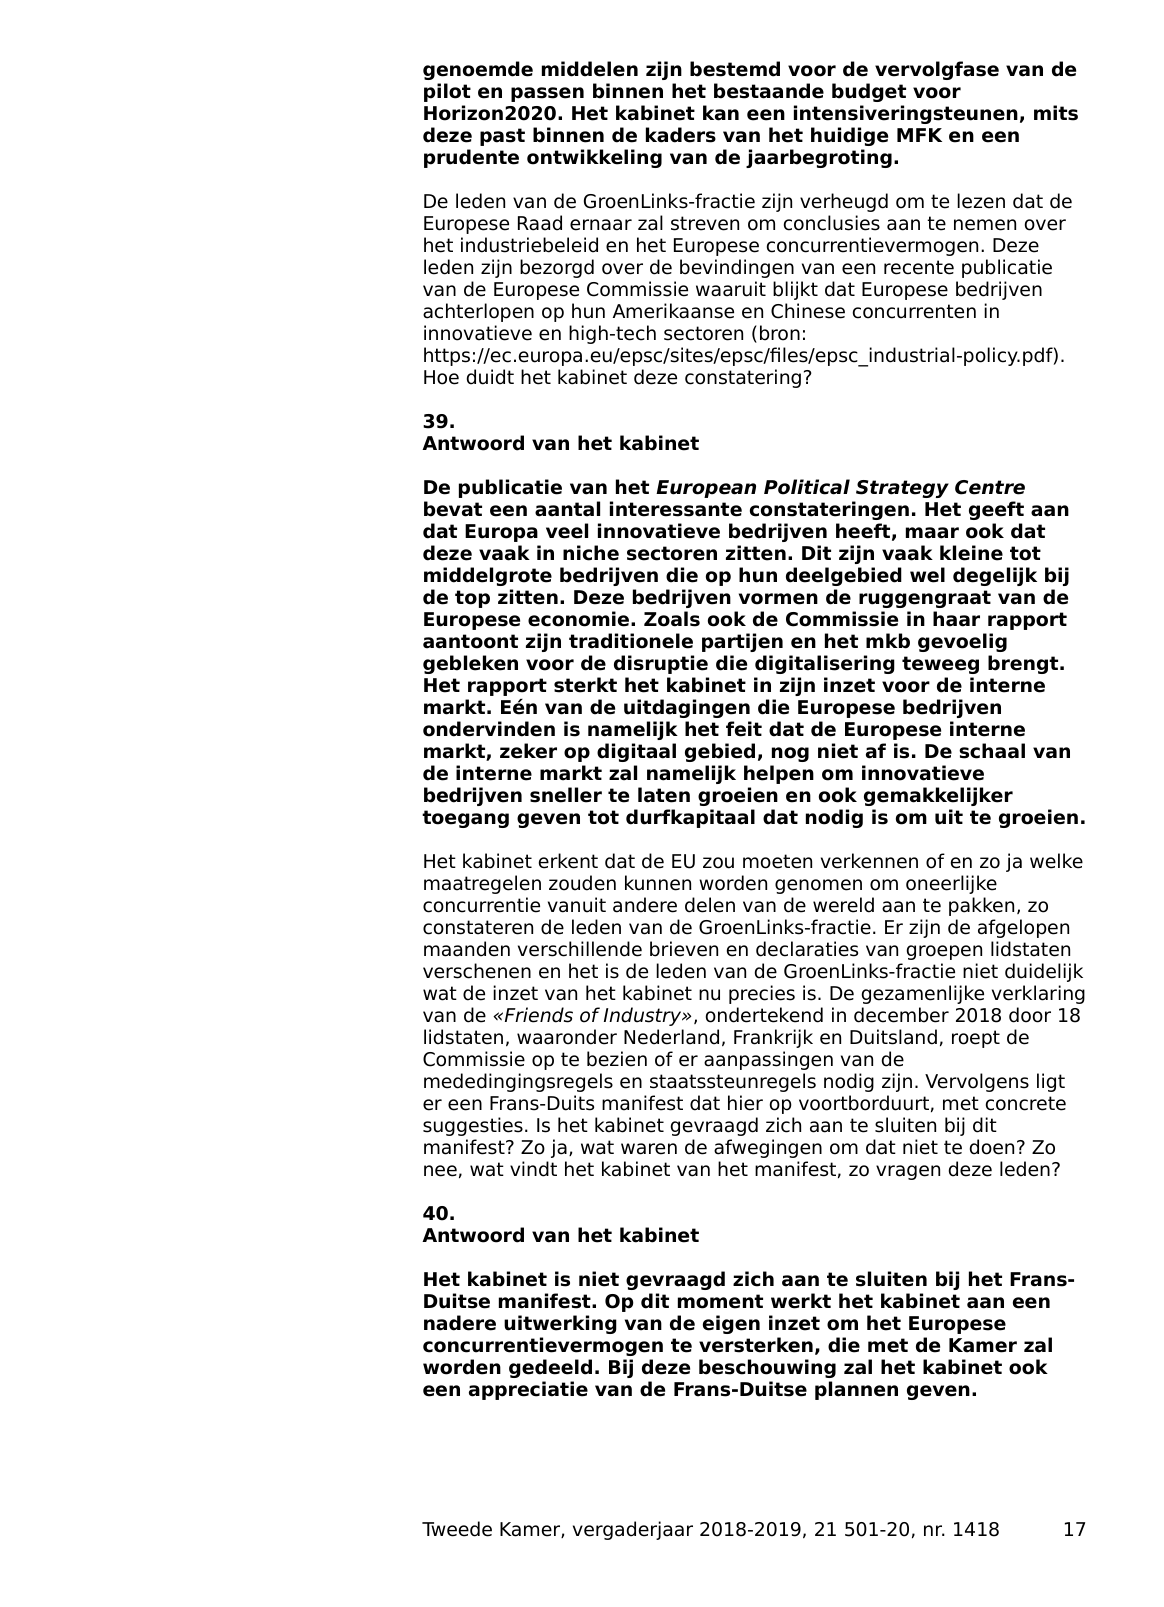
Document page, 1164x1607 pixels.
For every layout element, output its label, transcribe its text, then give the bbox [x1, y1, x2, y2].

text Antwoord van het kabinet [422, 433, 1087, 455]
text De publicatie van het European Political Strategy Centre bevat een aantal interessante constateringen. Het geeft aan dat Europa veel innovatieve bedrijven heeft, maar ook dat deze vaak in niche sectoren zitten. Dit zijn vaak kleine tot middelgrote bedrijven die op hun deelgebied wel degelijk bij de top zitten. Deze bedrijven vormen de ruggengraat van de Europese economie. Zoals ook de Commissie in haar rapport aantoont zijn traditionele partijen en het mkb gevoelig gebleken voor de disruptie die digitalisering teweeg brengt. Het rapport sterkt het kabinet in zijn inzet voor de interne markt. Eén van de uitdagingen die Europese bedrijven ondervinden is namelijk het feit dat de Europese interne markt, zeker op digitaal gebied, nog niet af is. De schaal van de interne markt zal namelijk helpen om innovatieve bedrijven sneller te laten groeien en ook gemakkelijker toegang geven tot durfkapitaal dat nodig is om uit te groeien. [422, 477, 1087, 829]
text 39. [422, 411, 1087, 433]
text Antwoord van het kabinet [422, 1225, 1087, 1247]
text De leden van de GroenLinks-fractie zijn verheugd om te lezen dat de Europese Raad ernaar zal streven om conclusies aan te nemen over het industriebeleid en het Europese concurrentievermogen. Deze leden zijn bezorgd over de bevindingen van een recente publicatie van de Europese Commissie waaruit blijkt dat Europese bedrijven achterlopen op hun Amerikaanse en Chinese concurrenten in innovatieve en high-tech sectoren (bron: https://ec.europa.eu/epsc/sites/epsc/files/epsc_industrial-policy.pdf). Hoe duidt het kabinet deze constatering? [422, 191, 1087, 389]
text Het kabinet erkent dat de EU zou moeten verkennen of en zo ja welke maatregelen zouden kunnen worden genomen om oneerlijke concurrentie vanuit andere delen van de wereld aan te pakken, zo constateren de leden van de GroenLinks-fractie. Er zijn de afgelopen maanden verschillende brieven en declaraties van groepen lidstaten verschenen en het is de leden van de GroenLinks-fractie niet duidelijk wat de inzet van het kabinet nu precies is. De gezamenlijke verklaring van de «Friends of Industry», ondertekend in december 2018 door 18 lidstaten, waaronder Nederland, Frankrijk en Duitsland, roept de Commissie op te bezien of er aanpassingen van de mededingingsregels en staatssteunregels nodig zijn. Vervolgens ligt er een Frans-Duits manifest dat hier op voortborduurt, met concrete suggesties. Is het kabinet gevraagd zich aan te sluiten bij dit manifest? Zo ja, wat waren de afwegingen om dat niet te doen? Zo nee, wat vindt het kabinet van het manifest, zo vragen deze leden? [422, 851, 1087, 1181]
text 40. [422, 1203, 1087, 1225]
text genoemde middelen zijn bestemd voor de vervolgfase van de pilot en passen binnen het bestaande budget voor Horizon2020. Het kabinet kan een intensiveringsteunen, mits deze past binnen de kaders van het huidige MFK en een prudente ontwikkeling van de jaarbegroting. [422, 59, 1087, 169]
text Het kabinet is niet gevraagd zich aan te sluiten bij het Frans-Duitse manifest. Op dit moment werkt het kabinet aan een nadere uitwerking van de eigen inzet om het Europese concurrentievermogen te versterken, die met de Kamer zal worden gedeeld. Bij deze beschouwing zal het kabinet ook een appreciatie van de Frans-Duitse plannen geven. [422, 1269, 1087, 1401]
